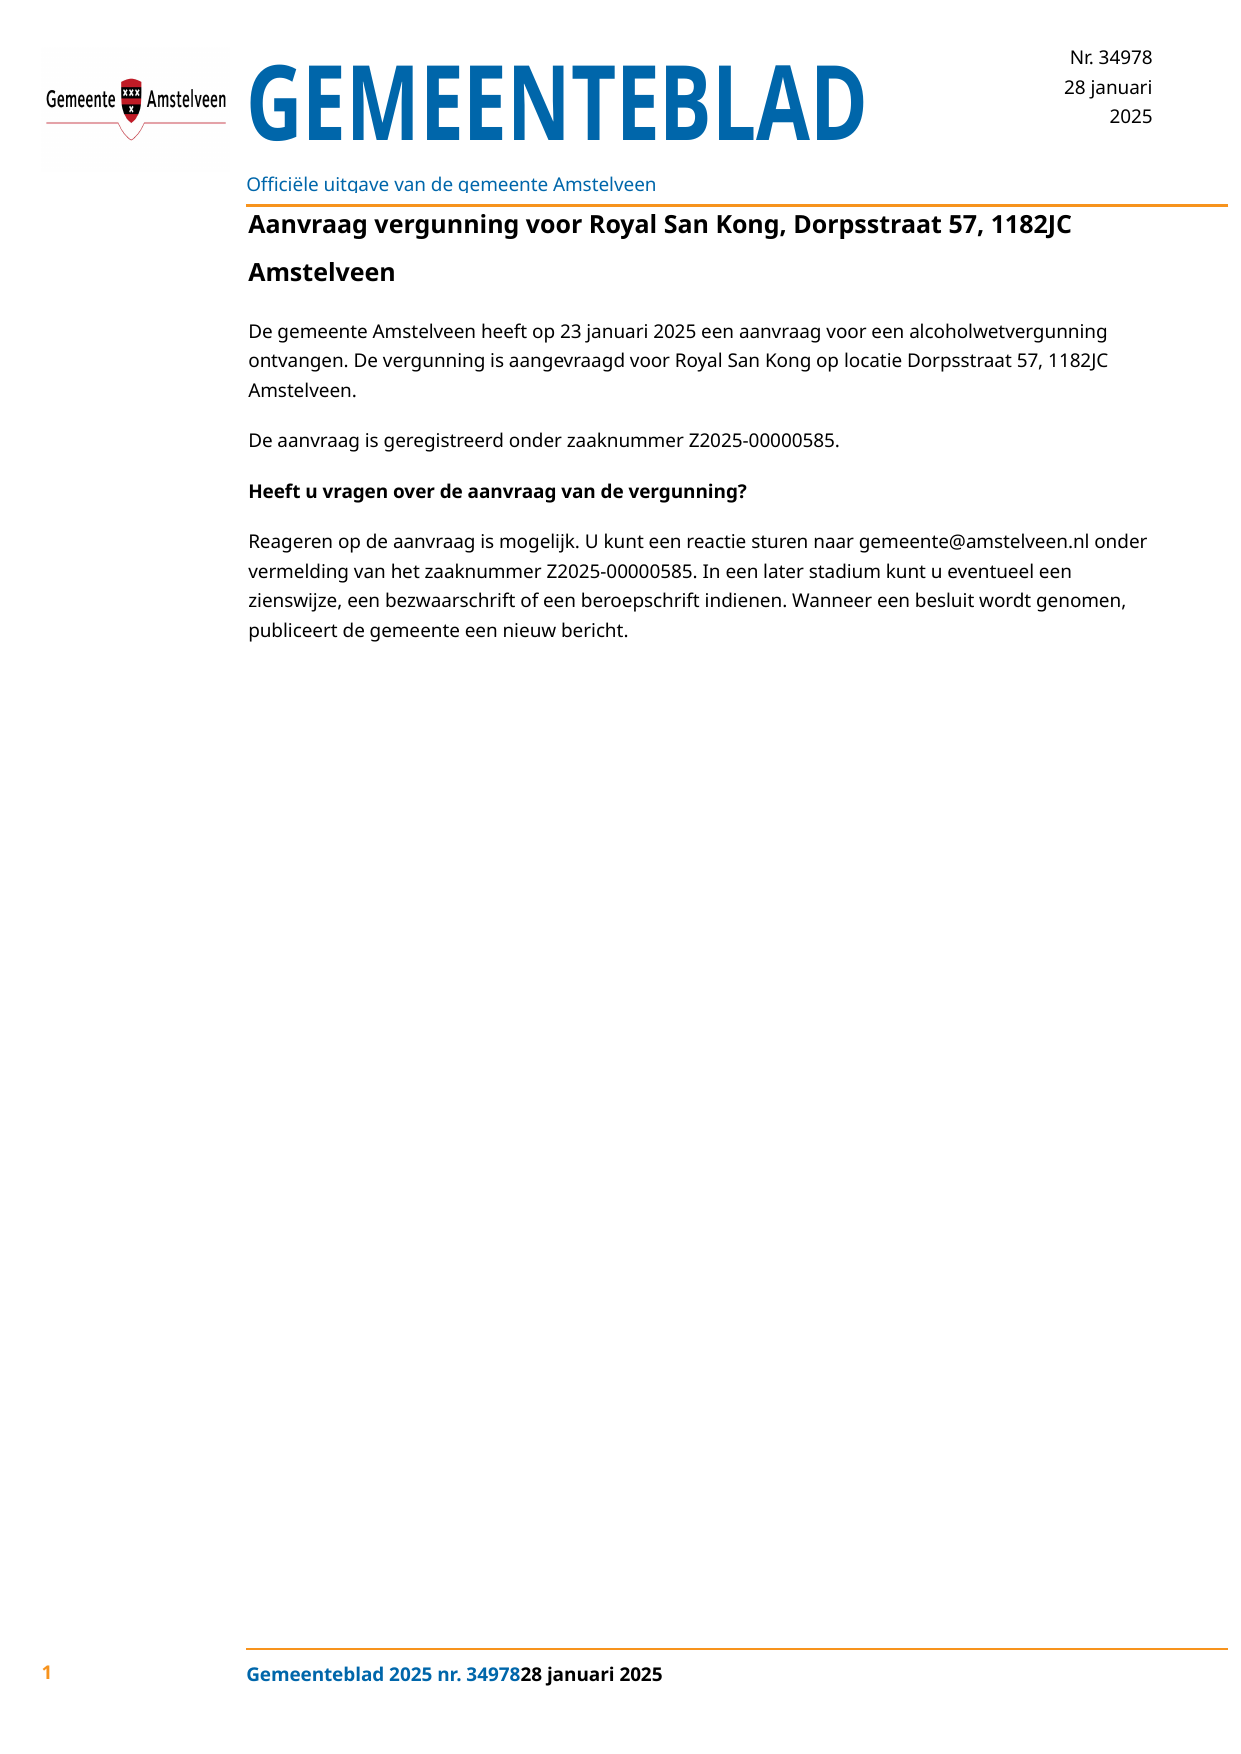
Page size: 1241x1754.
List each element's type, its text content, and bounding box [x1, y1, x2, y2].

picture [41, 47, 231, 172]
text Aanvraag vergunning voor Royal San Kong, Dorpsstraat 57, 1182JC Amstelveen [248, 207, 1152, 288]
text De aanvraag is geregistreerd onder zaaknummer Z2025-00000585. [248, 427, 1152, 453]
text De gemeente Amstelveen heeft op 23 januari 2025 een aanvraag voor een alcoholwetvergunning ontvangen. De vergunning is aangevraagd voor Royal San Kong op locatie Dorpsstraat 57, 1182JC Amstelveen. [248, 318, 1152, 403]
text Reageren op de aanvraag is mogelijk. U kunt een reactie sturen naar gemeente@amstelveen.nl onder vermelding van het zaaknummer Z2025-00000585. In een later stadium kunt u eventueel een zienswijze, een bezwaarschrift of een beroepschrift indienen. Wanneer een besluit wordt genomen, publiceert de gemeente een nieuw bericht. [248, 528, 1152, 643]
text Heeft u vragen over de aanvraag van de vergunning? [248, 478, 1152, 504]
